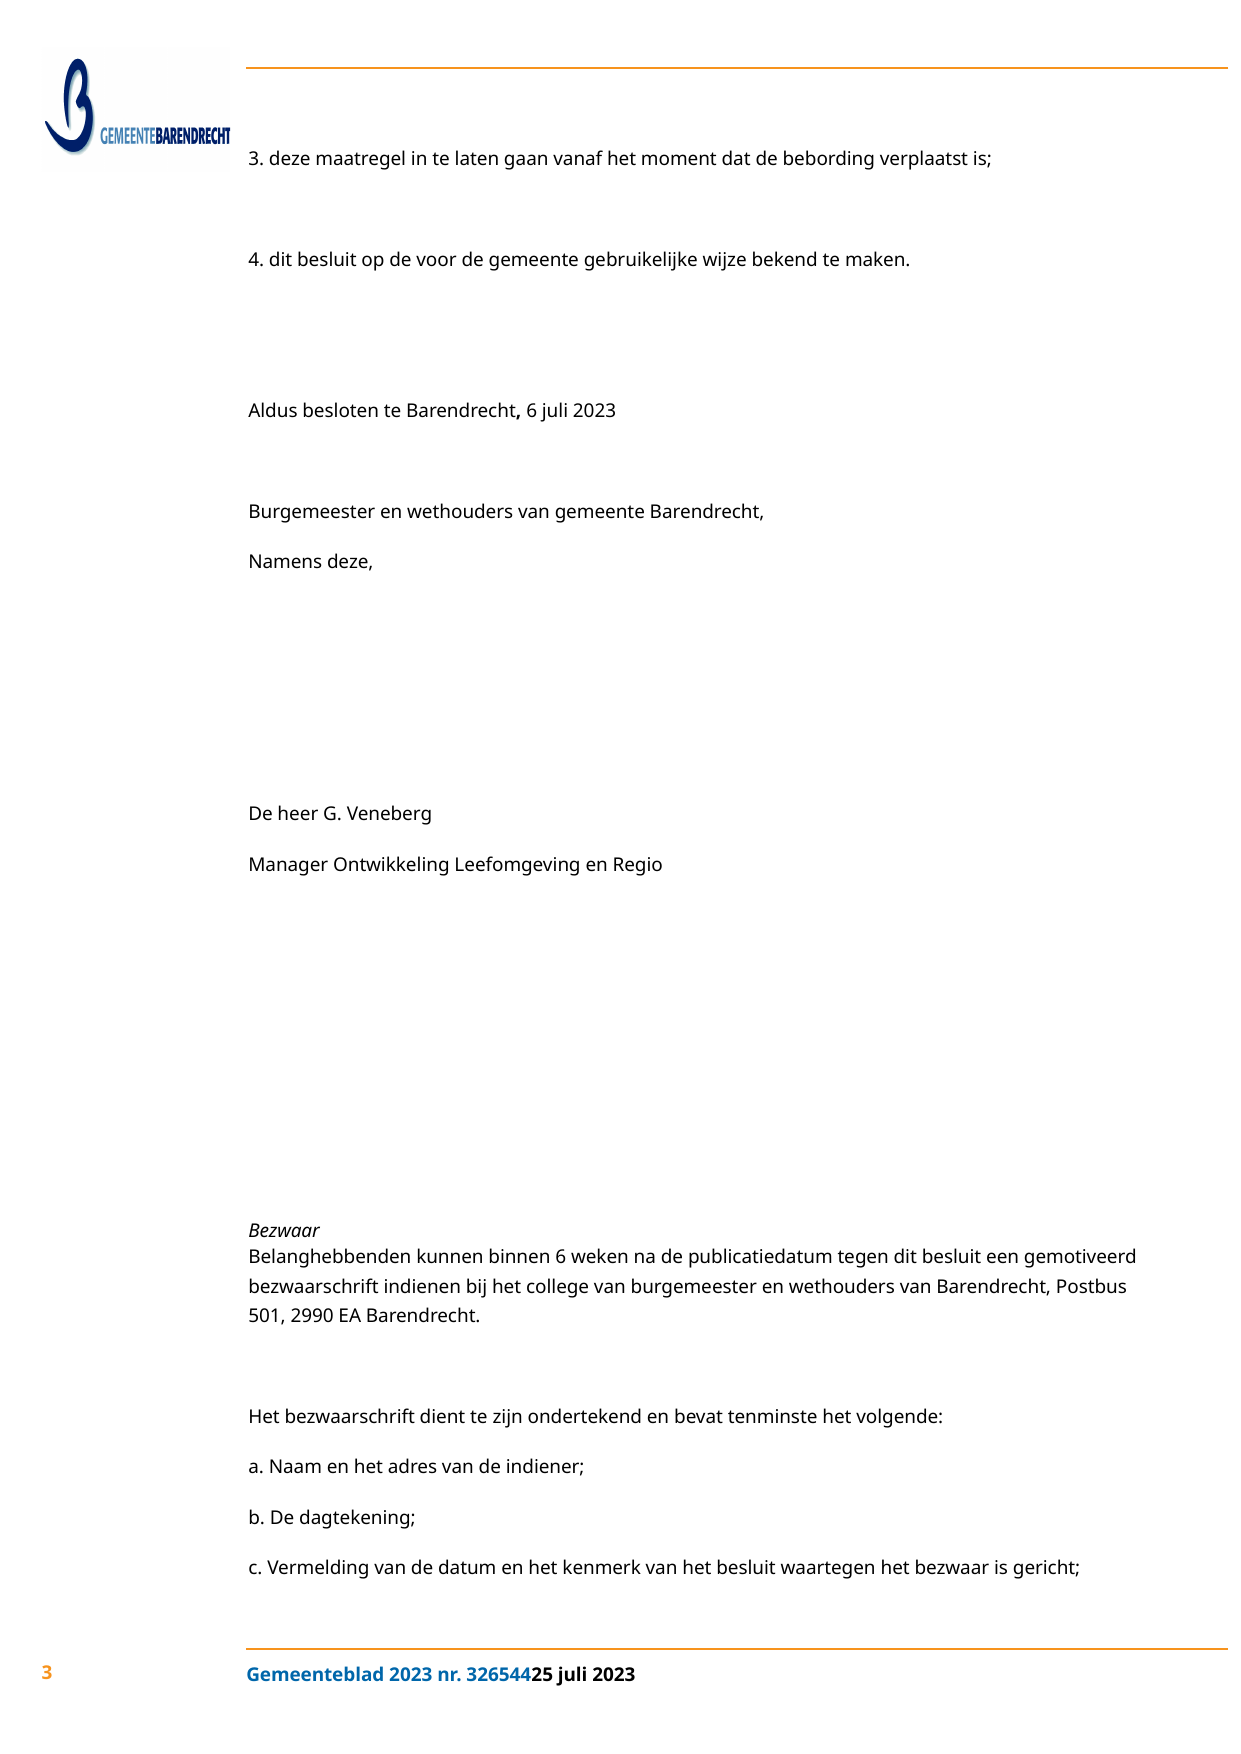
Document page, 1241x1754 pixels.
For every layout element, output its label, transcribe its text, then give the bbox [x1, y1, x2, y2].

text Belanghebbenden kunnen binnen 6 weken na de publicatiedatum tegen dit besluit een gemotiveerd bezwaarschrift indienen bij het college van burgemeester en wethouders van Barendrecht, Postbus 501, 2990 EA Barendrecht. [248, 1243, 1152, 1328]
text Aldus besloten te Barendrecht, 6 juli 2023 [248, 397, 1152, 423]
picture [41, 47, 231, 172]
text b. De dagtekening; [248, 1504, 1152, 1530]
text De heer G. Veneberg [248, 801, 1152, 826]
text Manager Ontwikkeling Leefomgeving en Regio [248, 851, 1152, 877]
text Het bezwaarschrift dient te zijn ondertekend en bevat tenminste het volgende: [248, 1403, 1152, 1429]
text Burgemeester en wethouders van gemeente Barendrecht, [248, 498, 1152, 524]
text 4. dit besluit op de voor de gemeente gebruikelijke wijze bekend te maken. [248, 246, 1152, 272]
text a. Naam en het adres van de indiener; [248, 1454, 1152, 1479]
text Bezwaar [248, 1217, 1152, 1243]
text c. Vermelding van de datum en het kenmerk van het besluit waartegen het bezwaar is gericht; [248, 1554, 1152, 1580]
text Namens deze, [248, 548, 1152, 574]
text 3. deze maatregel in te laten gaan vanaf het moment dat de bebording verplaatst is; [248, 145, 1152, 171]
